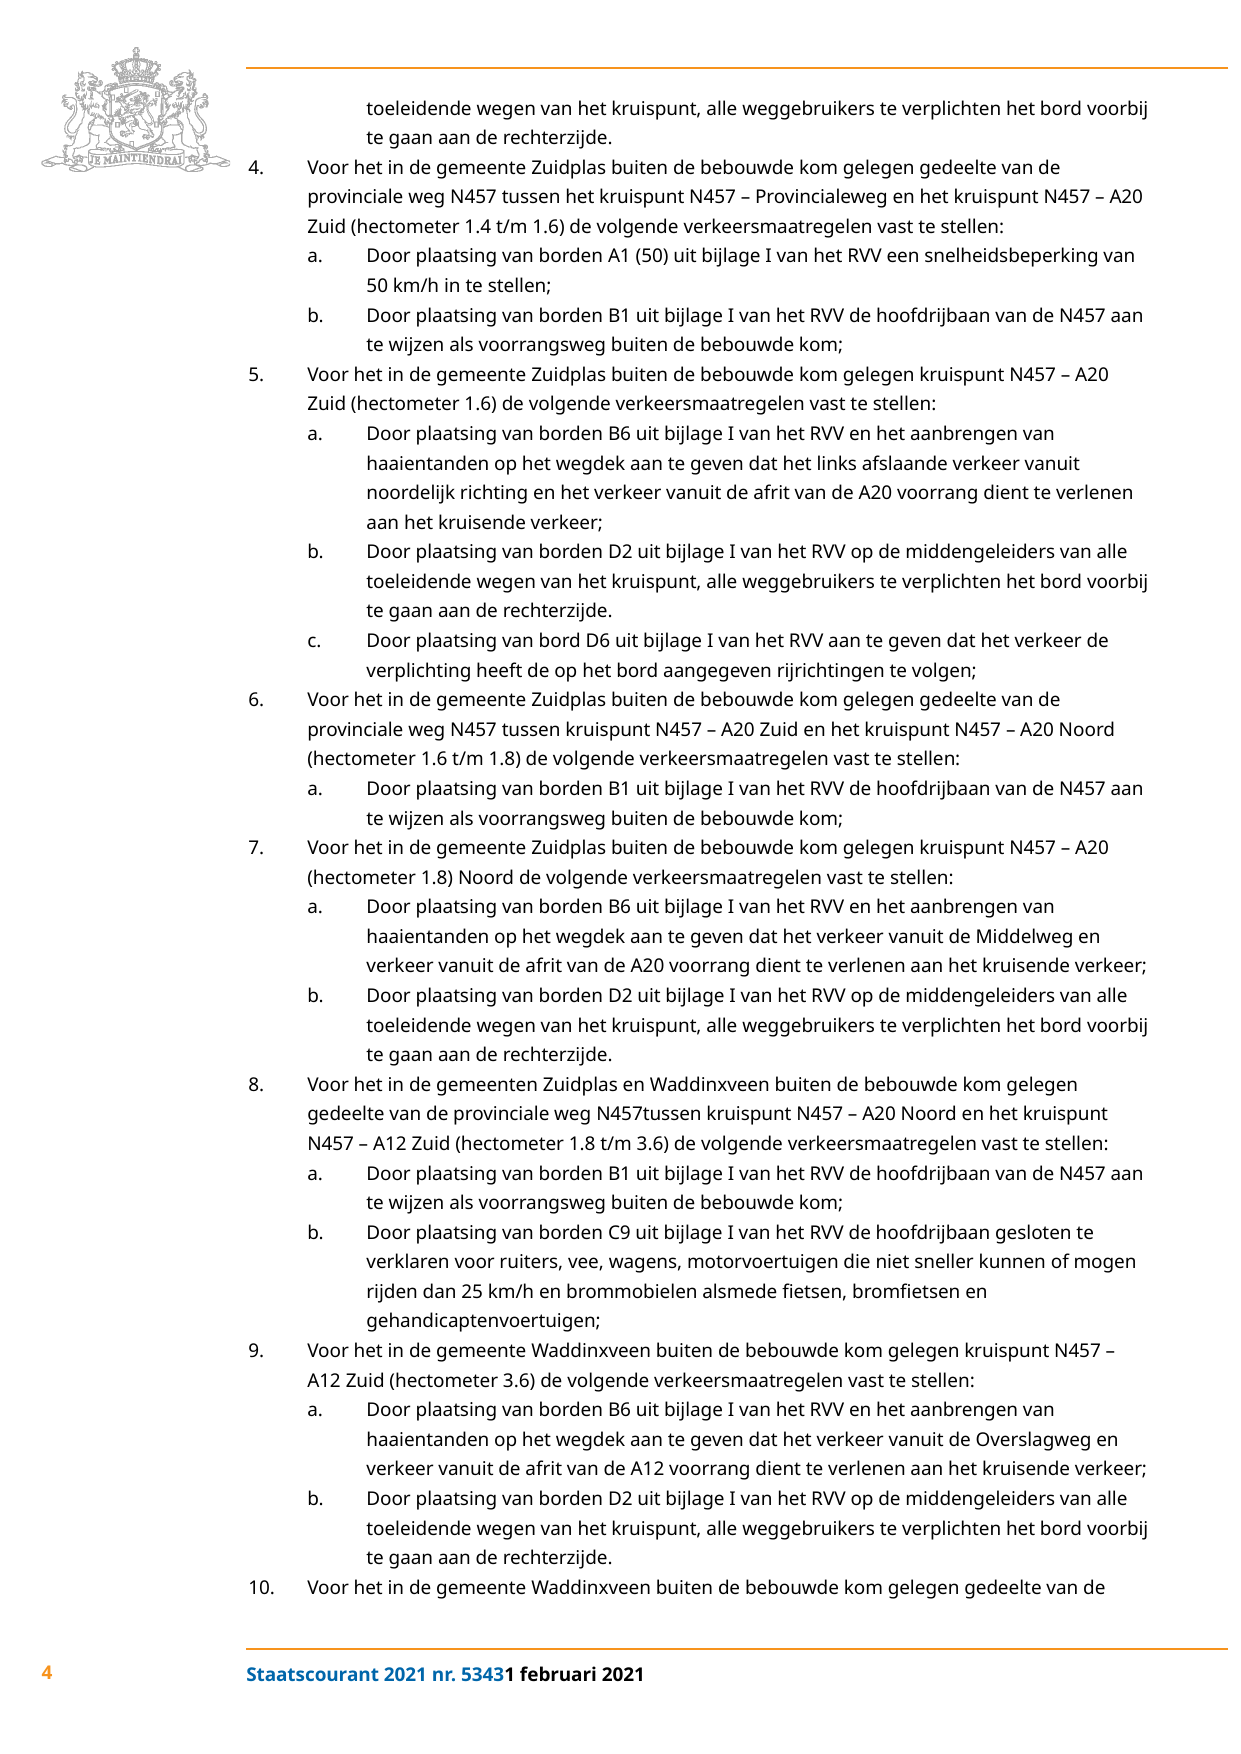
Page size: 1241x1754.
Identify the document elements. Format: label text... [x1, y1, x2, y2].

list Voor het in de gemeente Zuidplas buiten de bebouwde kom gelegen gedeelte van de provinciale weg N457 tussen kruispunt N457 – A20 Zuid en het kruispunt N457 – A20 Noord (hectometer 1.6 t/m 1.8) de volgende verkeersmaatregelen vast te stellen: [248, 686, 1152, 771]
list Door plaatsing van borden D2 uit bijlage I van het RVV op de middengeleiders van alle toeleidende wegen van het kruispunt, alle weggebruikers te verplichten het bord voorbij te gaan aan de rechterzijde. [307, 982, 1152, 1067]
list Voor het in de gemeente Zuidplas buiten de bebouwde kom gelegen kruispunt N457 – A20 Zuid (hectometer 1.6) de volgende verkeersmaatregelen vast te stellen: [248, 361, 1152, 416]
list Door plaatsing van borden B1 uit bijlage I van het RVV de hoofdrijbaan van de N457 aan te wijzen als voorrangsweg buiten de bebouwde kom; [307, 302, 1152, 357]
list Door plaatsing van bord D6 uit bijlage I van het RVV aan te geven dat het verkeer de verplichting heeft de op het bord aangegeven rijrichtingen te volgen; [307, 627, 1152, 683]
list Voor het in de gemeenten Zuidplas en Waddinxveen buiten de bebouwde kom gelegen gedeelte van de provinciale weg N457tussen kruispunt N457 – A20 Noord en het kruispunt N457 – A12 Zuid (hectometer 1.8 t/m 3.6) de volgende verkeersmaatregelen vast te stellen: [248, 1071, 1152, 1156]
list toeleidende wegen van het kruispunt, alle weggebruikers te verplichten het bord voorbij te gaan aan de rechterzijde. [307, 95, 1152, 150]
list Door plaatsing van borden B6 uit bijlage I van het RVV en het aanbrengen van haaientanden op het wegdek aan te geven dat het links afslaande verkeer vanuit noordelijk richting en het verkeer vanuit de afrit van de A20 voorrang dient te verlenen aan het kruisende verkeer; [307, 420, 1152, 535]
list Door plaatsing van borden B6 uit bijlage I van het RVV en het aanbrengen van haaientanden op het wegdek aan te geven dat het verkeer vanuit de Middelweg en verkeer vanuit de afrit van de A20 voorrang dient te verlenen aan het kruisende verkeer; [307, 893, 1152, 978]
list Door plaatsing van borden B6 uit bijlage I van het RVV en het aanbrengen van haaientanden op het wegdek aan te geven dat het verkeer vanuit de Overslagweg en verkeer vanuit de afrit van de A12 voorrang dient te verlenen aan het kruisende verkeer; [307, 1396, 1152, 1481]
picture [41, 47, 231, 172]
list Voor het in de gemeente Zuidplas buiten de bebouwde kom gelegen kruispunt N457 – A20 (hectometer 1.8) Noord de volgende verkeersmaatregelen vast te stellen: [248, 834, 1152, 890]
list Door plaatsing van borden B1 uit bijlage I van het RVV de hoofdrijbaan van de N457 aan te wijzen als voorrangsweg buiten de bebouwde kom; [307, 775, 1152, 831]
list Voor het in de gemeente Waddinxveen buiten de bebouwde kom gelegen kruispunt N457 – A12 Zuid (hectometer 3.6) de volgende verkeersmaatregelen vast te stellen: [248, 1337, 1152, 1393]
list Door plaatsing van borden C9 uit bijlage I van het RVV de hoofdrijbaan gesloten te verklaren voor ruiters, vee, wagens, motorvoertuigen die niet sneller kunnen of mogen rijden dan 25 km/h en brommobielen alsmede fietsen, bromfietsen en gehandicaptenvoertuigen; [307, 1219, 1152, 1333]
list Door plaatsing van borden D2 uit bijlage I van het RVV op de middengeleiders van alle toeleidende wegen van het kruispunt, alle weggebruikers te verplichten het bord voorbij te gaan aan de rechterzijde. [307, 538, 1152, 623]
list Door plaatsing van borden A1 (50) uit bijlage I van het RVV een snelheidsbeperking van 50 km/h in te stellen; [307, 243, 1152, 298]
list Voor het in de gemeente Zuidplas buiten de bebouwde kom gelegen gedeelte van de provinciale weg N457 tussen het kruispunt N457 – Provincialeweg en het kruispunt N457 – A20 Zuid (hectometer 1.4 t/m 1.6) de volgende verkeersmaatregelen vast te stellen: [248, 154, 1152, 239]
list Door plaatsing van borden D2 uit bijlage I van het RVV op de middengeleiders van alle toeleidende wegen van het kruispunt, alle weggebruikers te verplichten het bord voorbij te gaan aan de rechterzijde. [307, 1485, 1152, 1570]
list Door plaatsing van borden B1 uit bijlage I van het RVV de hoofdrijbaan van de N457 aan te wijzen als voorrangsweg buiten de bebouwde kom; [307, 1160, 1152, 1215]
list Voor het in de gemeente Waddinxveen buiten de bebouwde kom gelegen gedeelte van de [248, 1574, 1152, 1600]
